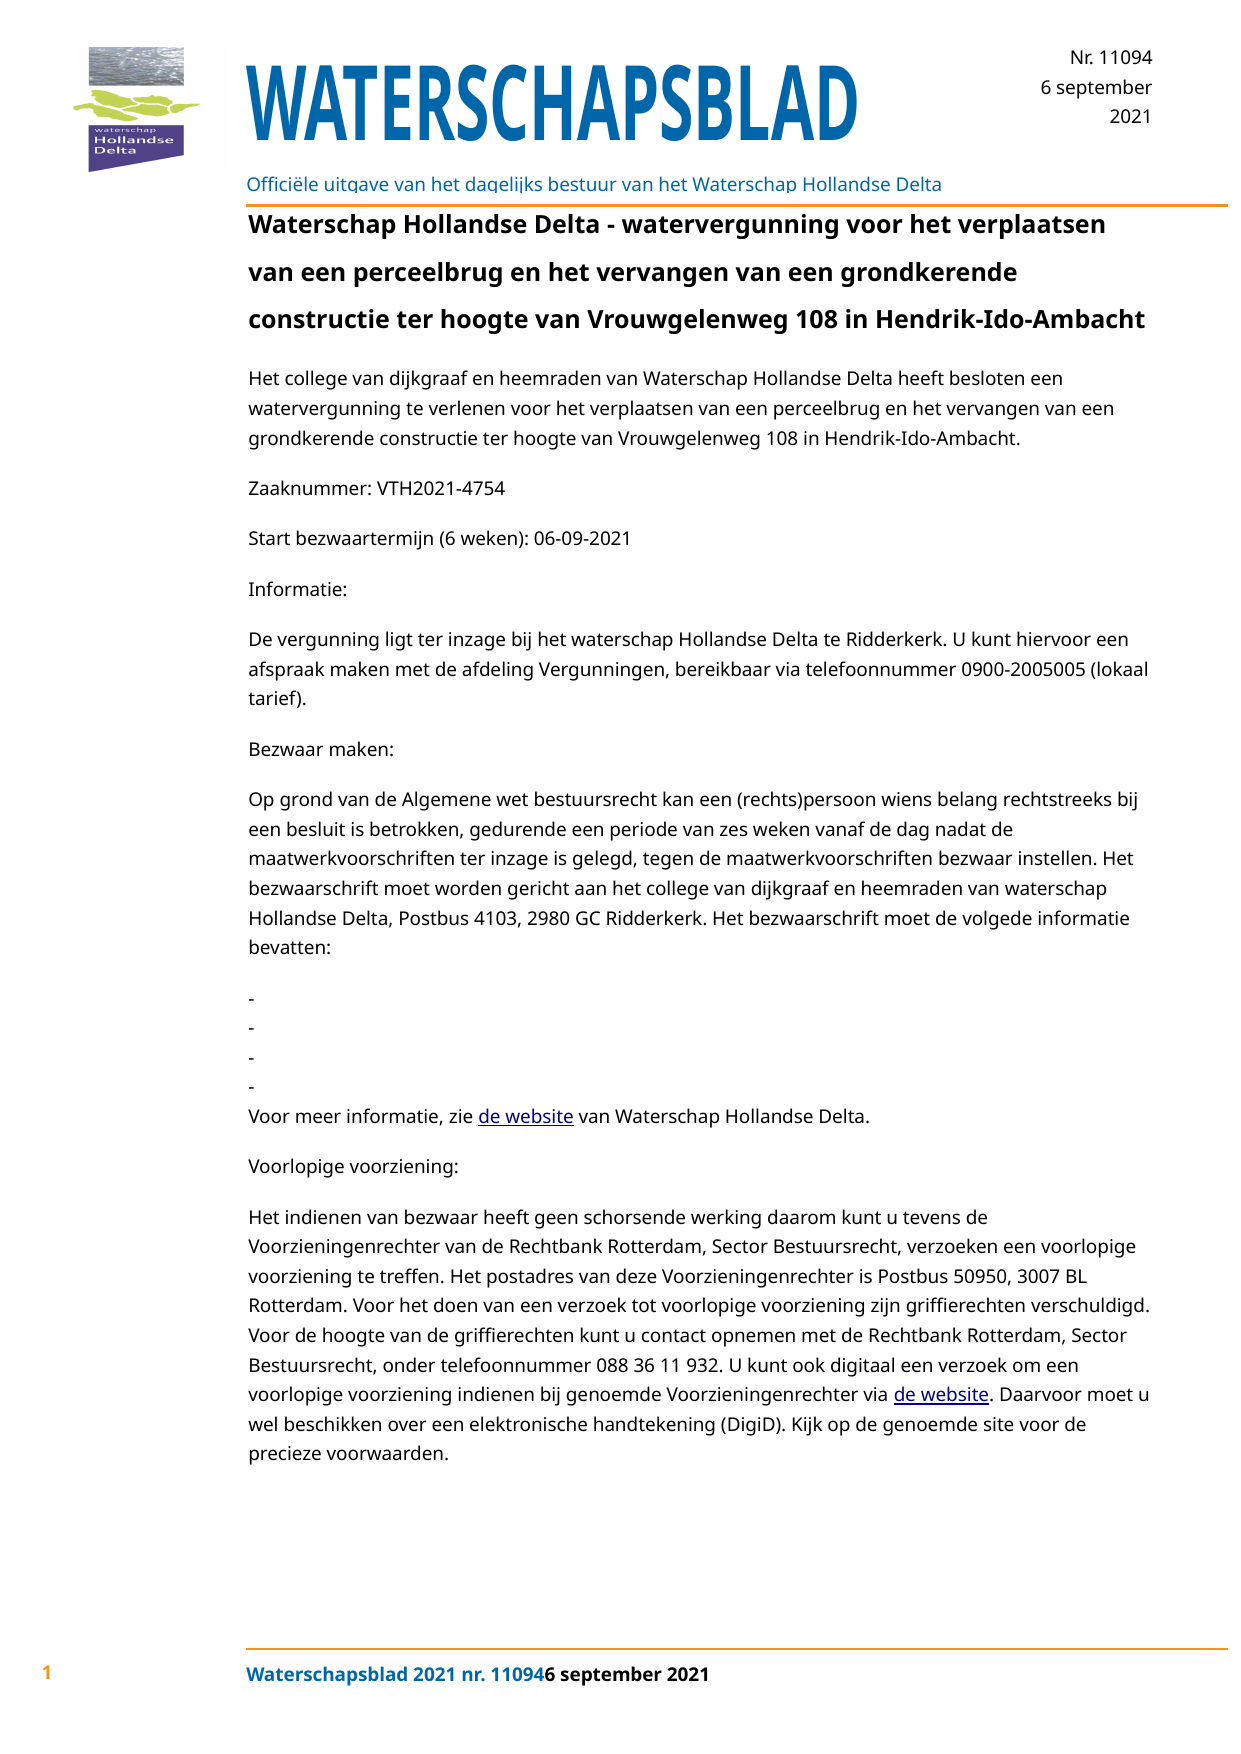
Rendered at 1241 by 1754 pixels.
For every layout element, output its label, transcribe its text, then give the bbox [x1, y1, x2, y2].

text Het indienen van bezwaar heeft geen schorsende werking daarom kunt u tevens de Voorzieningenrechter van de Rechtbank Rotterdam, Sector Bestuursrecht, verzoeken een voorlopige voorziening te treffen. Het postadres van deze Voorzieningenrechter is Postbus 50950, 3007 BL Rotterdam. Voor het doen van een verzoek tot voorlopige voorziening zijn griffierechten verschuldigd. Voor de hoogte van de griffierechten kunt u contact opnemen met de Rechtbank Rotterdam, Sector Bestuursrecht, onder telefoonnummer 088 36 11 932. U kunt ook digitaal een verzoek om een voorlopige voorziening indienen bij genoemde Voorzieningenrechter via de website. Daarvoor moet u wel beschikken over een elektronische handtekening (DigiD). Kijk op de genoemde site voor de precieze voorwaarden. [248, 1204, 1152, 1466]
picture [41, 47, 231, 172]
text Waterschap Hollandse Delta - watervergunning voor het verplaatsen van een perceelbrug en het vervangen van een grondkerende constructie ter hoogte van Vrouwgelenweg 108 in Hendrik-Ido-Ambacht [248, 207, 1152, 336]
text Op grond van de Algemene wet bestuursrecht kan een (rechts)persoon wiens belang rechtstreeks bij een besluit is betrokken, gedurende een periode van zes weken vanaf de dag nadat de maatwerkvoorschriften ter inzage is gelegd, tegen de maatwerkvoorschriften bezwaar instellen. Het bezwaarschrift moet worden gericht aan het college van dijkgraaf en heemraden van waterschap Hollandse Delta, Postbus 4103, 2980 GC Ridderkerk. Het bezwaarschrift moet de volgede informatie bevatten: [248, 786, 1152, 960]
text De vergunning ligt ter inzage bij het waterschap Hollandse Delta te Ridderkerk. U kunt hiervoor een afspraak maken met de afdeling Vergunningen, bereikbaar via telefoonnummer 0900-2005005 (lokaal tarief). [248, 626, 1152, 711]
text Start bezwaartermijn (6 weken): 06-09-2021 [248, 526, 1152, 551]
text Informatie: [248, 576, 1152, 602]
text Zaaknummer: VTH2021-4754 [248, 475, 1152, 501]
text Voorlopige voorziening: [248, 1153, 1152, 1179]
text Voor meer informatie, zie de website van Waterschap Hollandse Delta. [248, 1103, 1152, 1129]
text Bezwaar maken: [248, 736, 1152, 762]
text Het college van dijkgraaf en heemraden van Waterschap Hollandse Delta heeft besloten een watervergunning te verlenen voor het verplaatsen van een perceelbrug en het vervangen van een grondkerende constructie ter hoogte van Vrouwgelenweg 108 in Hendrik-Ido-Ambacht. [248, 366, 1152, 450]
